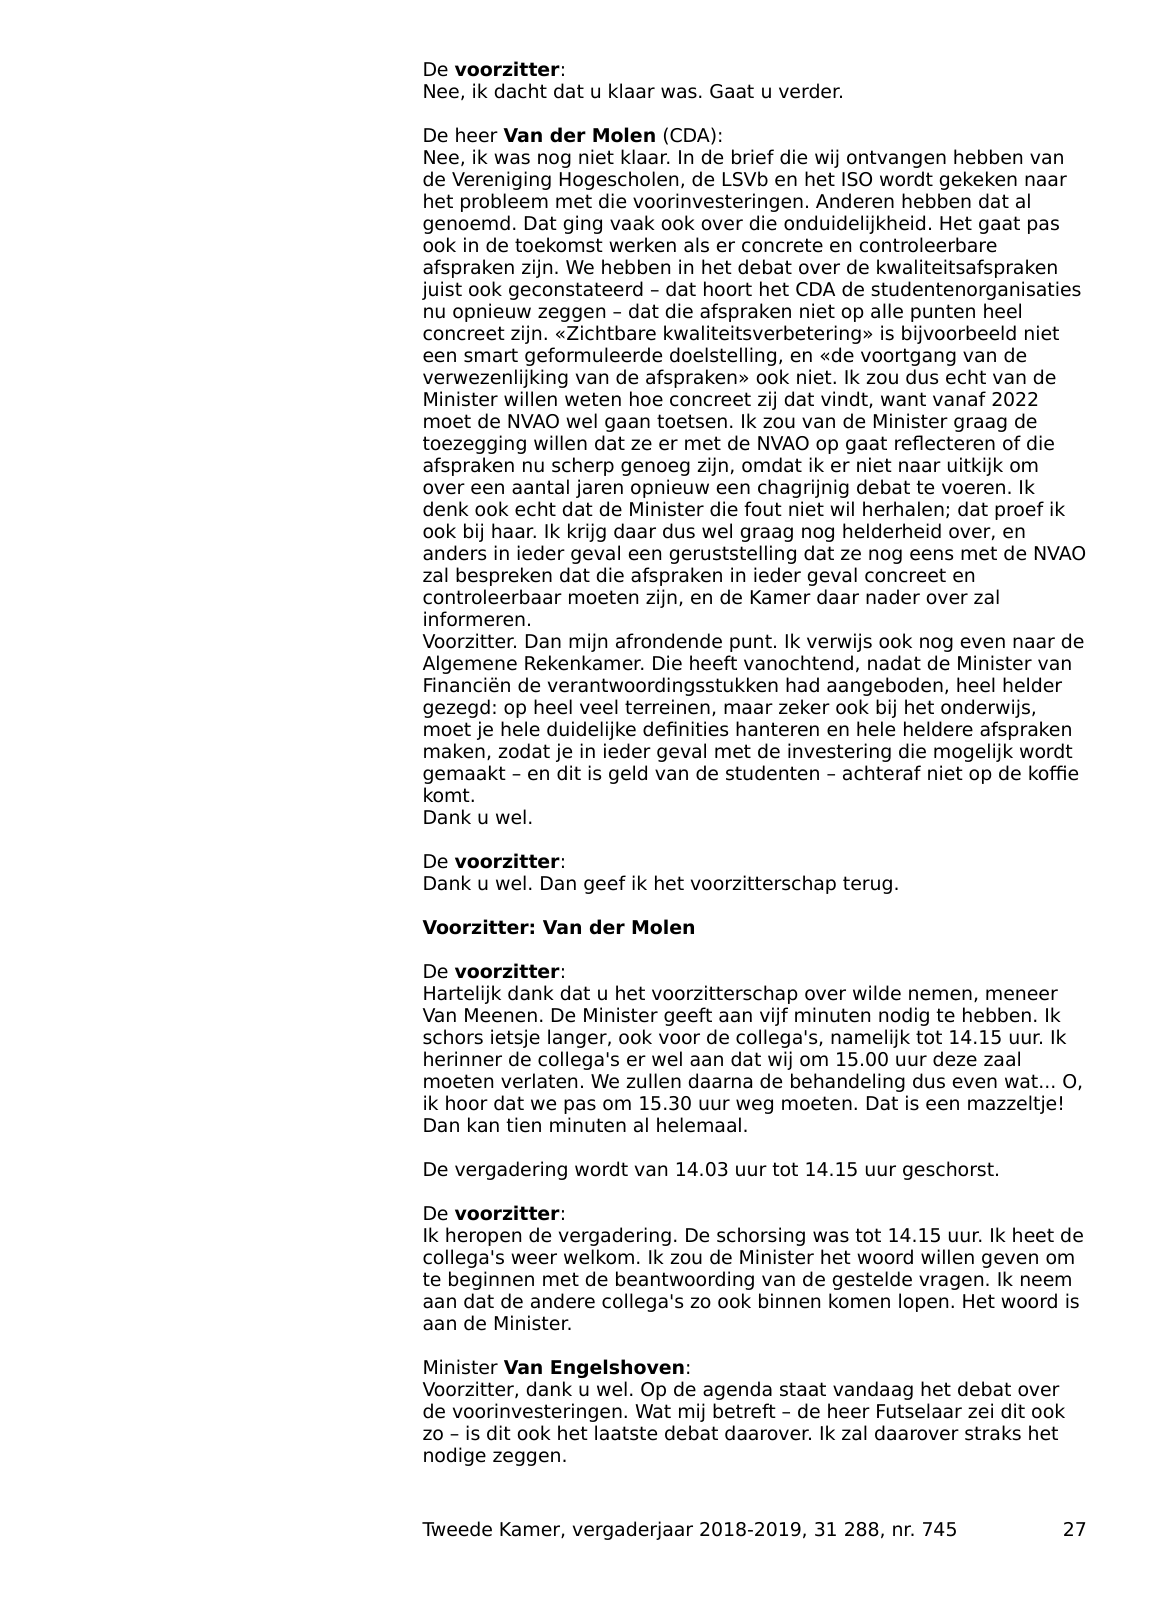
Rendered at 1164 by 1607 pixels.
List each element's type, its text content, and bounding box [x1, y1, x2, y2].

text Voorzitter. Dan mijn afrondende punt. Ik verwijs ook nog even naar de Algemene Rekenkamer. Die heeft vanochtend, nadat de Minister van Financiën de verantwoordingsstukken had aangeboden, heel helder gezegd: op heel veel terreinen, maar zeker ook bij het onderwijs, moet je hele duidelijke definities hanteren en hele heldere afspraken maken, zodat je in ieder geval met de investering die mogelijk wordt gemaakt – en dit is geld van de studenten – achteraf niet op de koffie komt. [422, 631, 1087, 807]
text De heer Van der Molen (CDA): [422, 125, 1087, 147]
text Nee, ik was nog niet klaar. In de brief die wij ontvangen hebben van de Vereniging Hogescholen, de LSVb en het ISO wordt gekeken naar het probleem met die voorinvesteringen. Anderen hebben dat al genoemd. Dat ging vaak ook over die onduidelijkheid. Het gaat pas ook in de toekomst werken als er concrete en controleerbare afspraken zijn. We hebben in het debat over de kwaliteitsafspraken juist ook geconstateerd – dat hoort het CDA de studentenorganisaties nu opnieuw zeggen – dat die afspraken niet op alle punten heel concreet zijn. «Zichtbare kwaliteitsverbetering» is bijvoorbeeld niet een smart geformuleerde doelstelling, en «de voortgang van de verwezenlijking van de afspraken» ook niet. Ik zou dus echt van de Minister willen weten hoe concreet zij dat vindt, want vanaf 2022 moet de NVAO wel gaan toetsen. Ik zou van de Minister graag de toezegging willen dat ze er met de NVAO op gaat reflecteren of die afspraken nu scherp genoeg zijn, omdat ik er niet naar uitkijk om over een aantal jaren opnieuw een chagrijnig debat te voeren. Ik denk ook echt dat de Minister die fout niet wil herhalen; dat proef ik ook bij haar. Ik krijg daar dus wel graag nog helderheid over, en anders in ieder geval een geruststelling dat ze nog eens met de NVAO zal bespreken dat die afspraken in ieder geval concreet en controleerbaar moeten zijn, en de Kamer daar nader over zal informeren. [422, 147, 1087, 631]
text De voorzitter: [422, 59, 1087, 81]
text Hartelijk dank dat u het voorzitterschap over wilde nemen, meneer Van Meenen. De Minister geeft aan vijf minuten nodig te hebben. Ik schors ietsje langer, ook voor de collega's, namelijk tot 14.15 uur. Ik herinner de collega's er wel aan dat wij om 15.00 uur deze zaal moeten verlaten. We zullen daarna de behandeling dus even wat... O, ik hoor dat we pas om 15.30 uur weg moeten. Dat is een mazzeltje! Dan kan tien minuten al helemaal. [422, 983, 1087, 1137]
text De voorzitter: [422, 961, 1087, 983]
text De vergadering wordt van 14.03 uur tot 14.15 uur geschorst. [422, 1159, 1087, 1181]
text De voorzitter: [422, 851, 1087, 873]
text Nee, ik dacht dat u klaar was. Gaat u verder. [422, 81, 1087, 103]
text Minister Van Engelshoven: [422, 1357, 1087, 1379]
text Dank u wel. [422, 807, 1087, 828]
text Dank u wel. Dan geef ik het voorzitterschap terug. [422, 873, 1087, 895]
text Voorzitter, dank u wel. Op de agenda staat vandaag het debat over de voorinvesteringen. Wat mij betreft – de heer Futselaar zei dit ook zo – is dit ook het laatste debat daarover. Ik zal daarover straks het nodige zeggen. [422, 1379, 1087, 1467]
text Voorzitter: Van der Molen [422, 917, 1087, 939]
text De voorzitter: [422, 1203, 1087, 1225]
text Ik heropen de vergadering. De schorsing was tot 14.15 uur. Ik heet de collega's weer welkom. Ik zou de Minister het woord willen geven om te beginnen met de beantwoording van de gestelde vragen. Ik neem aan dat de andere collega's zo ook binnen komen lopen. Het woord is aan de Minister. [422, 1225, 1087, 1335]
